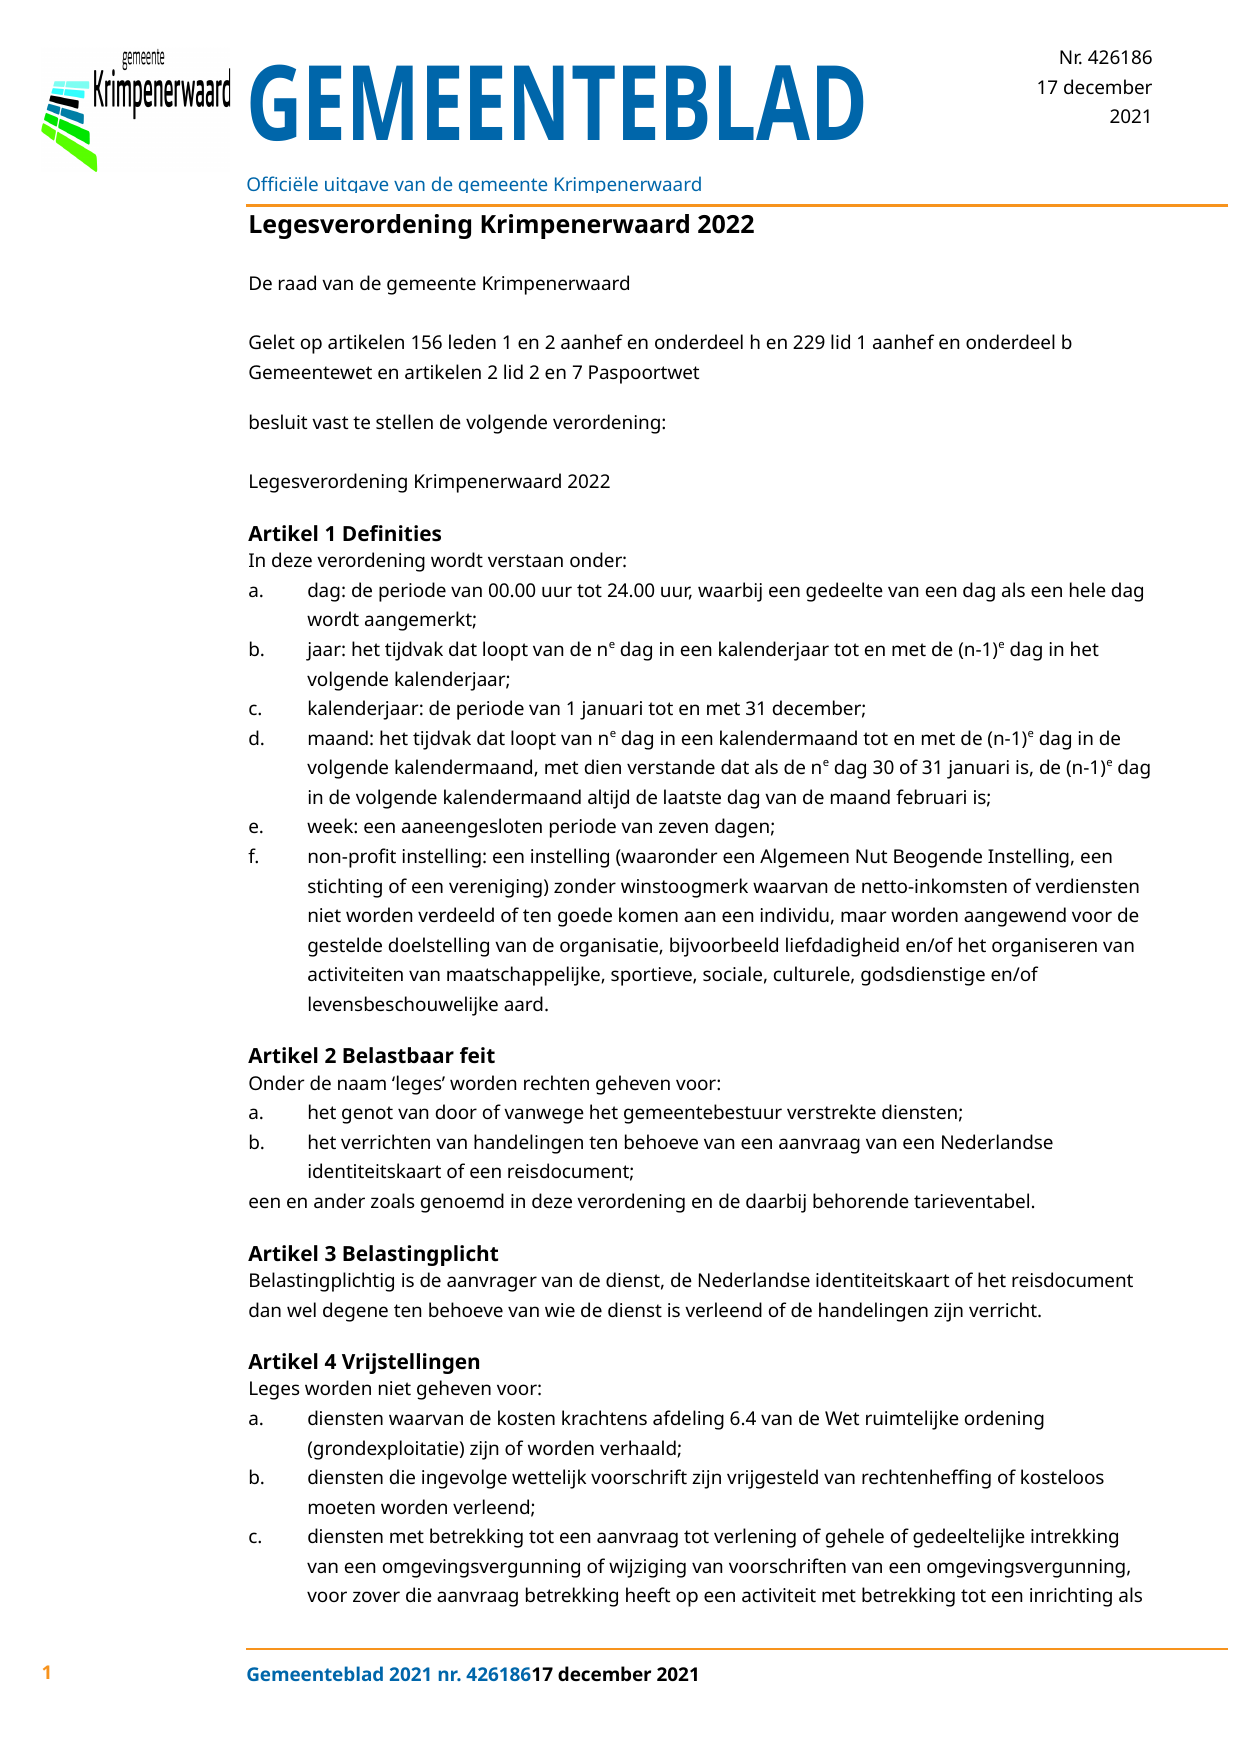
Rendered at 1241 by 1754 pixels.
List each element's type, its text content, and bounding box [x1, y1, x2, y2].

list diensten waarvan de kosten krachtens afdeling 6.4 van de Wet ruimtelijke ordening (grondexploitatie) zijn of worden verhaald; [248, 1405, 1152, 1461]
text Artikel 3 Belastingplicht [248, 1239, 1152, 1267]
text Artikel 2 Belastbaar feit [248, 1042, 1152, 1070]
text In deze verordening wordt verstaan onder: [248, 547, 1152, 573]
text De raad van de gemeente Krimpenerwaard [248, 270, 1152, 296]
list week: een aaneengesloten periode van zeven dagen; [248, 814, 1152, 839]
text Gelet op artikelen 156 leden 1 en 2 aanhef en onderdeel h en 229 lid 1 aanhef en onderdeel b Gemeentewet en artikelen 2 lid 2 en 7 Paspoortwet [248, 329, 1152, 385]
text Legesverordening Krimpenerwaard 2022 [248, 468, 1152, 494]
text Artikel 1 Definities [248, 519, 1152, 547]
list kalenderjaar: de periode van 1 januari tot en met 31 december; [248, 695, 1152, 721]
list dag: de periode van 00.00 uur tot 24.00 uur, waarbij een gedeelte van een dag als een hele dag wordt aangemerkt; [248, 577, 1152, 632]
list het verrichten van handelingen ten behoeve van een aanvraag van een Nederlandse identiteitskaart of een reisdocument; [248, 1129, 1152, 1184]
list jaar: het tijdvak dat loopt van de ne dag in een kalenderjaar tot en met de (n-1)e dag in het volgende kalenderjaar; [248, 636, 1152, 691]
list het genot van door of vanwege het gemeentebestuur verstrekte diensten; [248, 1099, 1152, 1125]
text een en ander zoals genoemd in deze verordening en de daarbij behorende tarieventabel. [248, 1188, 1152, 1214]
text Onder de naam ‘leges’ worden rechten geheven voor: [248, 1070, 1152, 1096]
picture [41, 47, 231, 172]
list diensten die ingevolge wettelijk voorschrift zijn vrijgesteld van rechtenheffing of kosteloos moeten worden verleend; [248, 1464, 1152, 1520]
text Legesverordening Krimpenerwaard 2022 [248, 207, 1152, 241]
text besluit vast te stellen de volgende verordening: [248, 409, 1152, 435]
list non-profit instelling: een instelling (waaronder een Algemeen Nut Beogende Instelling, een stichting of een vereniging) zonder winstoogmerk waarvan de netto-inkomsten of verdiensten niet worden verdeeld of ten goede komen aan een individu, maar worden aangewend voor de gestelde doelstelling van de organisatie, bijvoorbeeld liefdadigheid en/of het organiseren van activiteiten van maatschappelijke, sportieve, sociale, culturele, godsdienstige en/of levensbeschouwelijke aard. [248, 843, 1152, 1017]
list maand: het tijdvak dat loopt van ne dag in een kalendermaand tot en met de (n-1)e dag in de volgende kalendermaand, met dien verstande dat als de ne dag 30 of 31 januari is, de (n-1)e dag in de volgende kalendermaand altijd de laatste dag van de maand februari is; [248, 725, 1152, 810]
text Leges worden niet geheven voor: [248, 1376, 1152, 1401]
list diensten met betrekking tot een aanvraag tot verlening of gehele of gedeeltelijke intrekking van een omgevingsvergunning of wijziging van voorschriften van een omgevingsvergunning, voor zover die aanvraag betrekking heeft op een activiteit met betrekking tot een inrichting als [248, 1523, 1152, 1608]
text Artikel 4 Vrijstellingen [248, 1347, 1152, 1376]
text Belastingplichtig is de aanvrager van de dienst, de Nederlandse identiteitskaart of het reisdocument dan wel degene ten behoeve van wie de dienst is verleend of de handelingen zijn verricht. [248, 1267, 1152, 1322]
